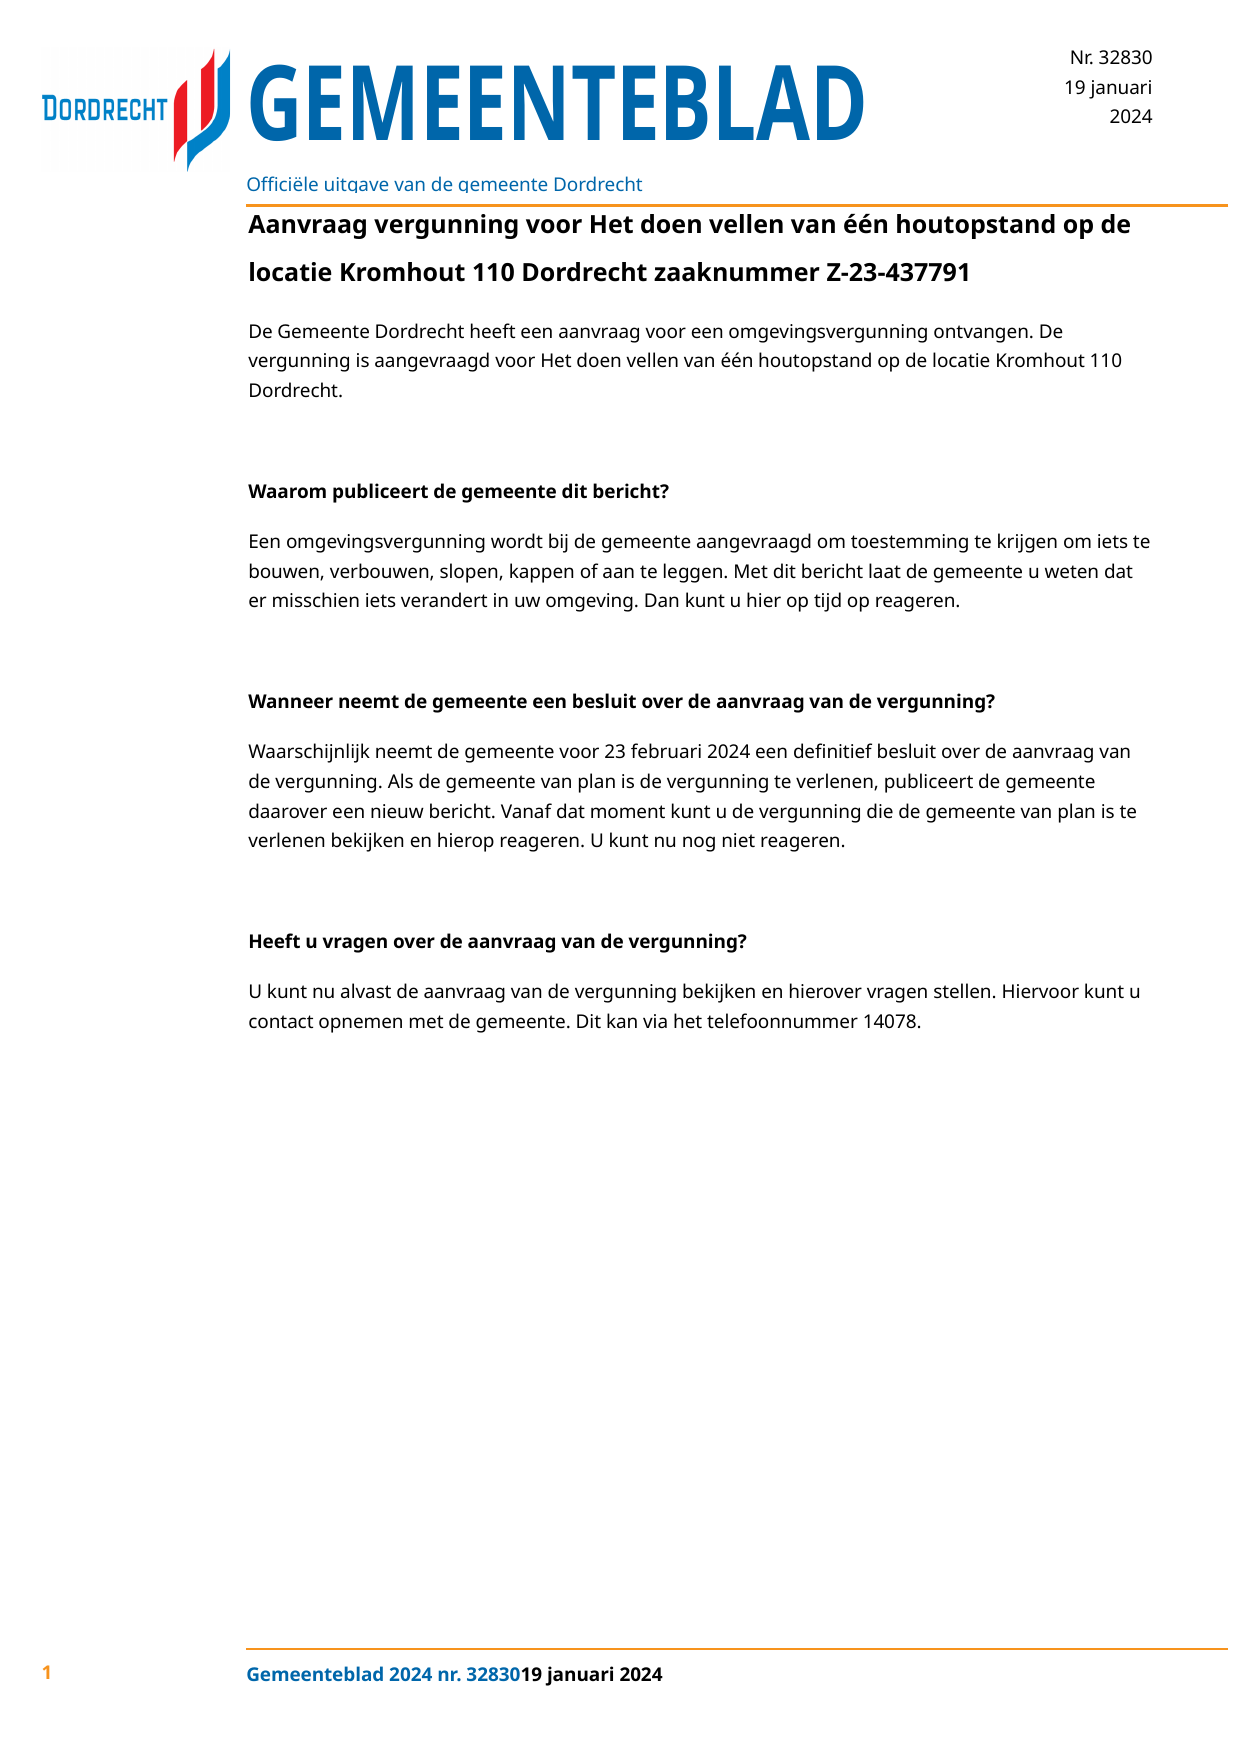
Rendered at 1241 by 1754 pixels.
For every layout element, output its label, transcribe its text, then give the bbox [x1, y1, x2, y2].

text De Gemeente Dordrecht heeft een aanvraag voor een omgevingsvergunning ontvangen. De vergunning is aangevraagd voor Het doen vellen van één houtopstand op de locatie Kromhout 110 Dordrecht. [248, 318, 1152, 403]
text Heeft u vragen over de aanvraag van de vergunning? [248, 928, 1152, 954]
text Aanvraag vergunning voor Het doen vellen van één houtopstand op de locatie Kromhout 110 Dordrecht zaaknummer Z-23-437791 [248, 207, 1152, 288]
text Wanneer neemt de gemeente een besluit over de aanvraag van de vergunning? [248, 688, 1152, 714]
text U kunt nu alvast de aanvraag van de vergunning bekijken en hierover vragen stellen. Hiervoor kunt u contact opnemen met de gemeente. Dit kan via het telefoonnummer 14078. [248, 979, 1152, 1034]
picture [41, 47, 231, 172]
text Een omgevingsvergunning wordt bij de gemeente aangevraagd om toestemming te krijgen om iets te bouwen, verbouwen, slopen, kappen of aan te leggen. Met dit bericht laat de gemeente u weten dat er misschien iets verandert in uw omgeving. Dan kunt u hier op tijd op reageren. [248, 528, 1152, 613]
text Waarom publiceert de gemeente dit bericht? [248, 478, 1152, 504]
text Waarschijnlijk neemt de gemeente voor 23 februari 2024 een definitief besluit over de aanvraag van de vergunning. Als de gemeente van plan is de vergunning te verlenen, publiceert de gemeente daarover een nieuw bericht. Vanaf dat moment kunt u de vergunning die de gemeente van plan is te verlenen bekijken en hierop reageren. U kunt nu nog niet reageren. [248, 739, 1152, 853]
